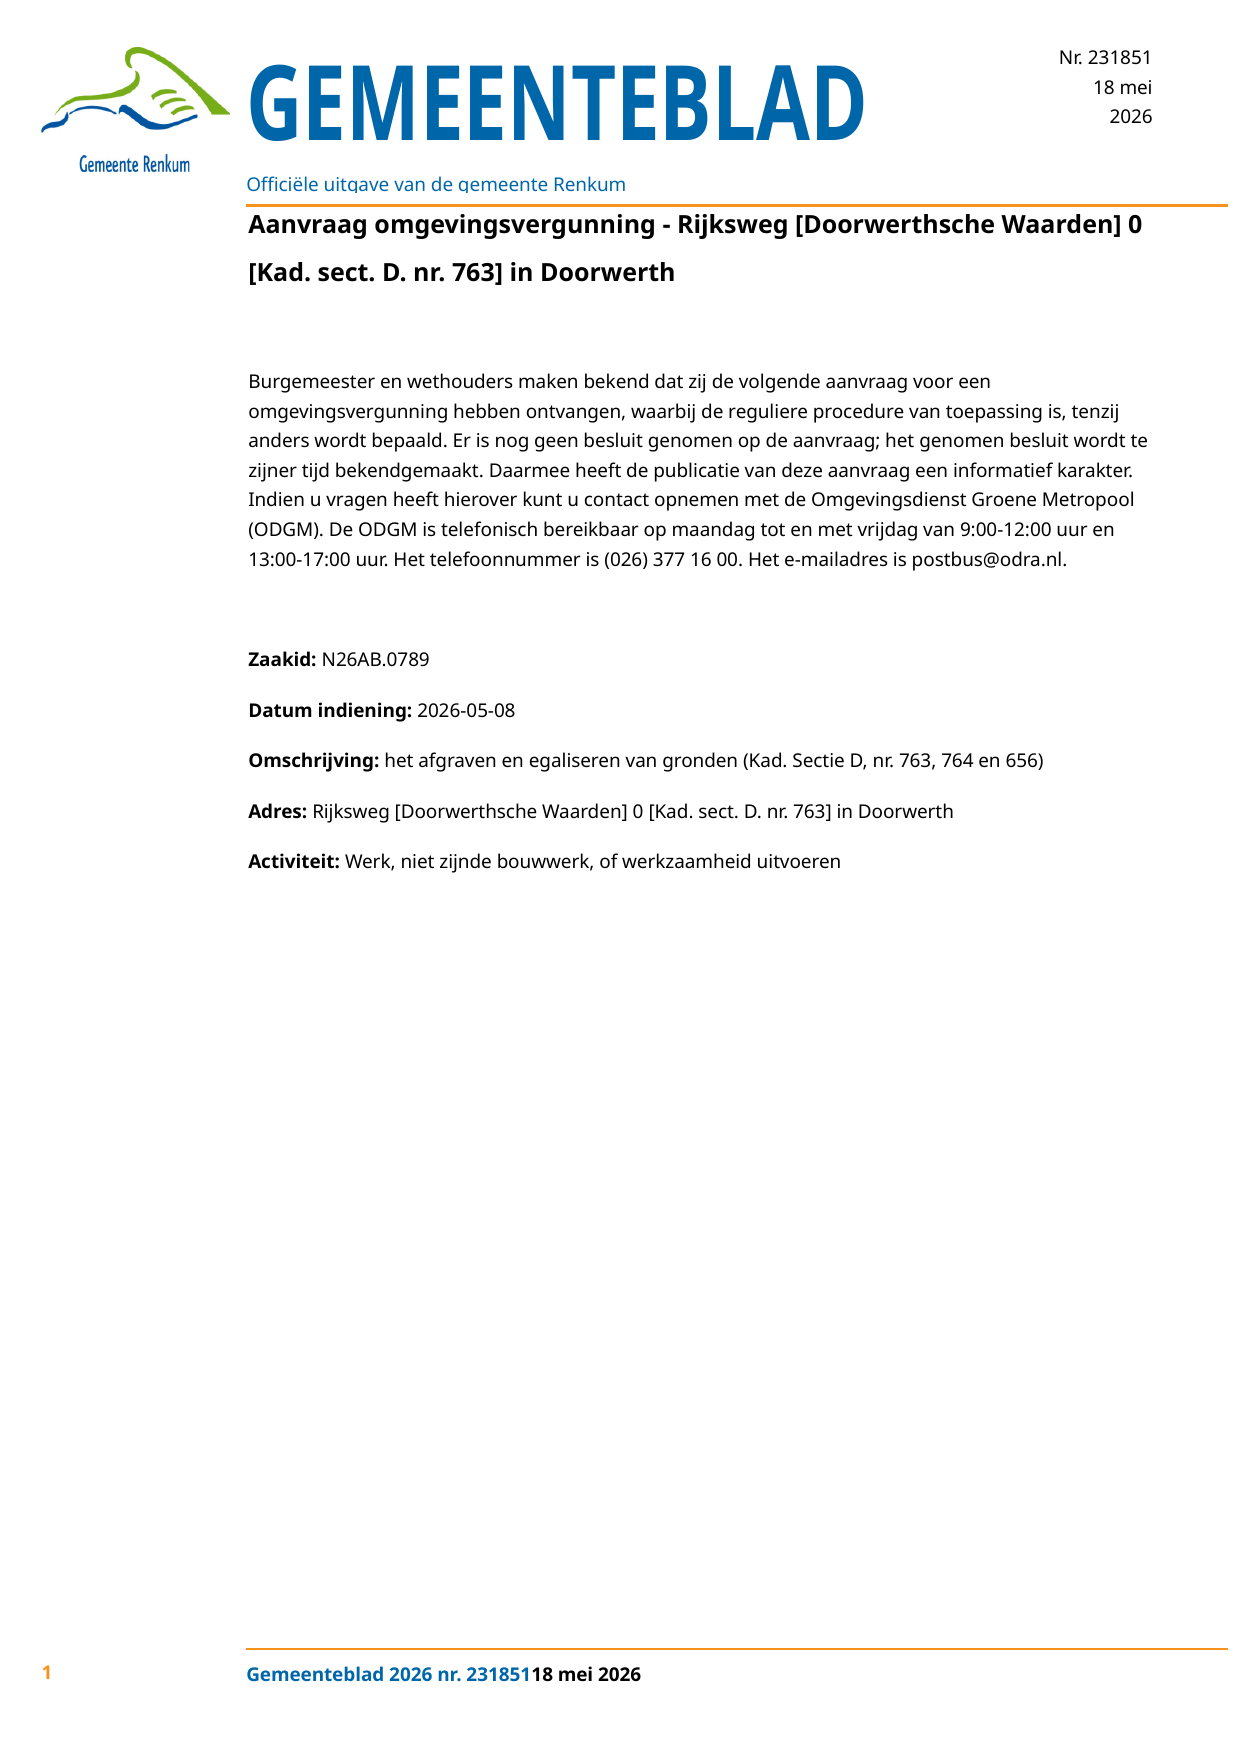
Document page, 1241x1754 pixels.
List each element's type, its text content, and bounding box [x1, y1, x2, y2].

text Aanvraag omgevingsvergunning - Rijksweg [Doorwerthsche Waarden] 0 [Kad. sect. D. nr. 763] in Doorwerth [248, 207, 1152, 288]
text Omschrijving: het afgraven en egaliseren van gronden (Kad. Sectie D, nr. 763, 764 en 656) [248, 747, 1152, 773]
text Activiteit: Werk, niet zijnde bouwwerk, of werkzaamheid uitvoeren [248, 848, 1152, 874]
text Zaakid: N26AB.0789 [248, 647, 1152, 672]
picture [41, 47, 231, 172]
text Burgemeester en wethouders maken bekend dat zij de volgende aanvraag voor een omgevingsvergunning hebben ontvangen, waarbij de reguliere procedure van toepassing is, tenzij anders wordt bepaald. Er is nog geen besluit genomen op de aanvraag; het genomen besluit wordt te zijner tijd bekendgemaakt. Daarmee heeft de publicatie van deze aanvraag een informatief karakter. Indien u vragen heeft hierover kunt u contact opnemen met de Omgevingsdienst Groene Metropool (ODGM). De ODGM is telefonisch bereikbaar op maandag tot en met vrijdag van 9:00-12:00 uur en 13:00-17:00 uur. Het telefoonnummer is (026) 377 16 00. Het e-mailadres is postbus@odra.nl. [248, 368, 1152, 572]
text Datum indiening: 2026-05-08 [248, 697, 1152, 723]
text Adres: Rijksweg [Doorwerthsche Waarden] 0 [Kad. sect. D. nr. 763] in Doorwerth [248, 798, 1152, 824]
